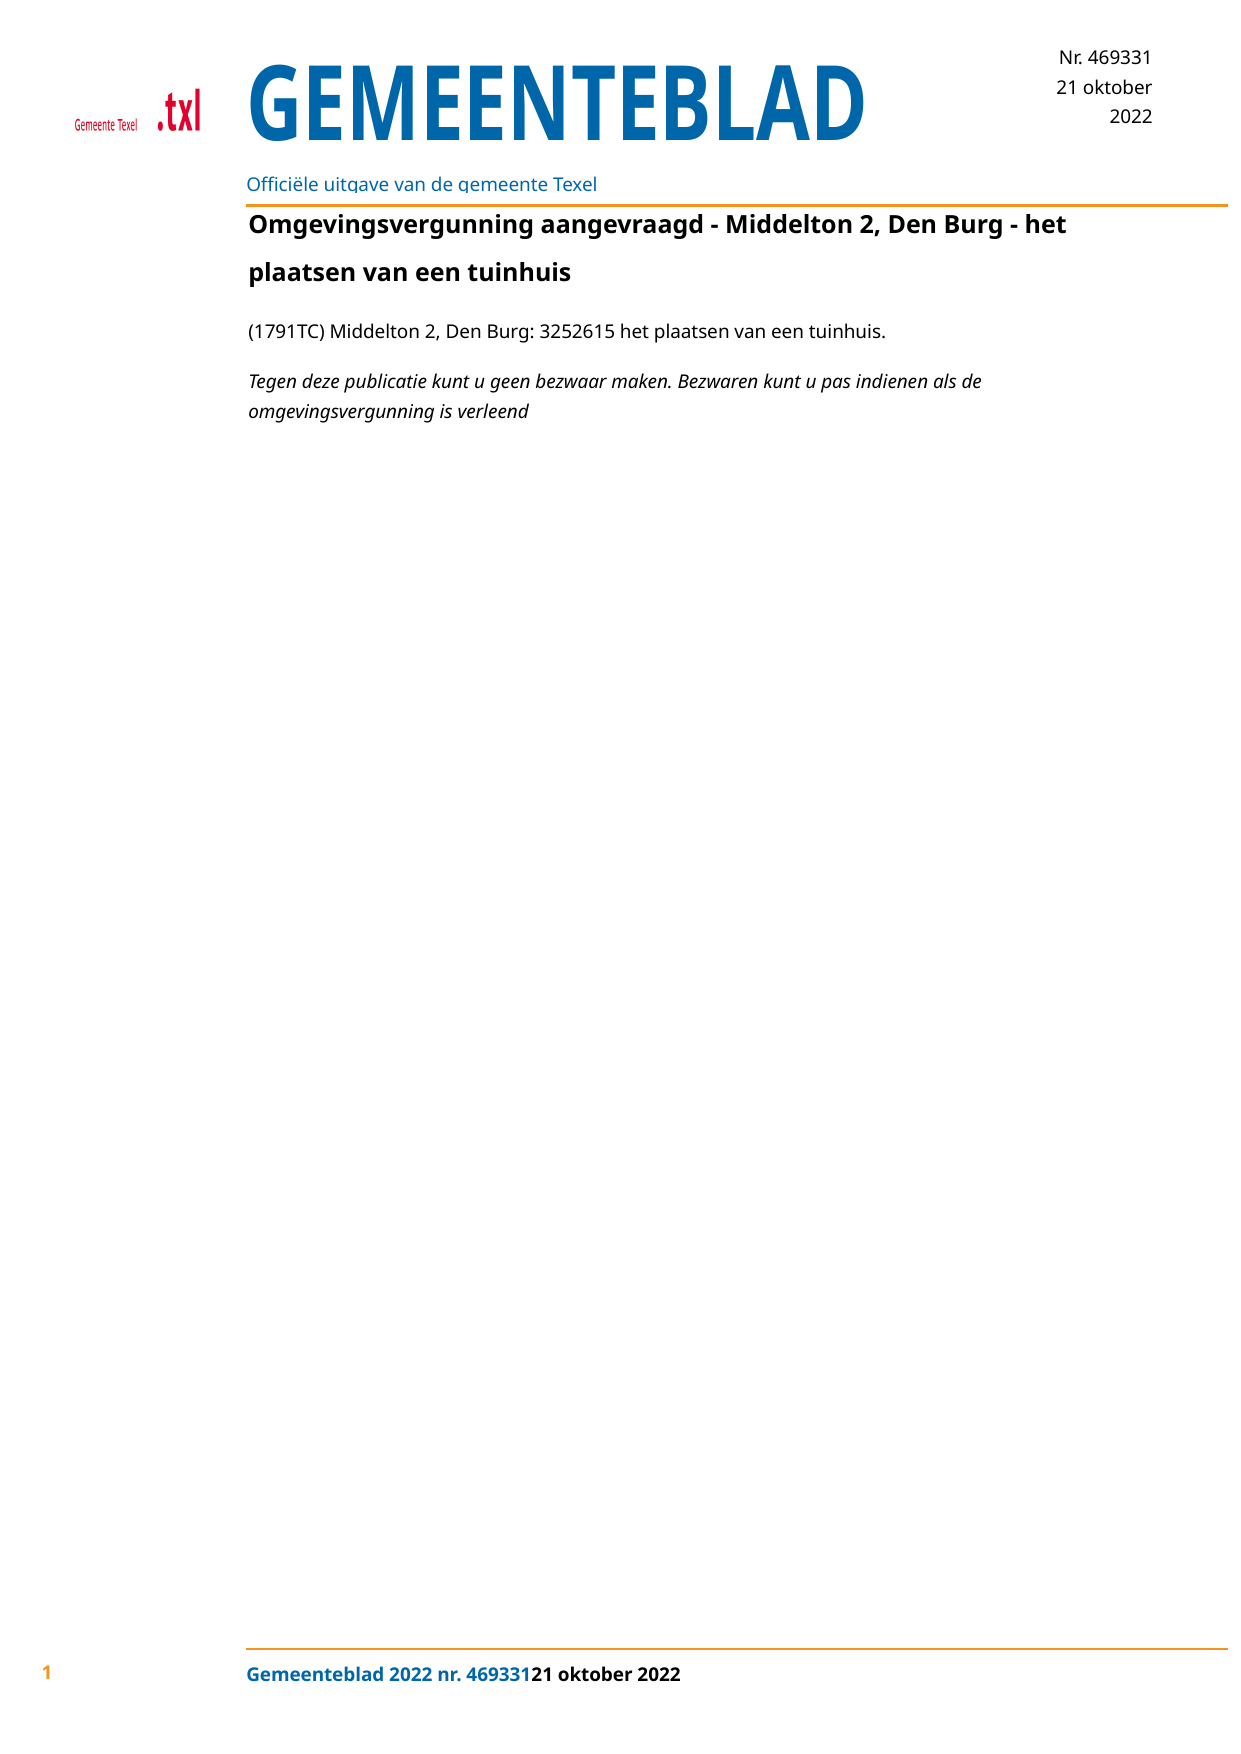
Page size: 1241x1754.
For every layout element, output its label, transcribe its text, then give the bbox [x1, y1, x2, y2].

text Omgevingsvergunning aangevraagd - Middelton 2, Den Burg - het plaatsen van een tuinhuis [248, 207, 1152, 288]
picture [41, 47, 231, 172]
text Tegen deze publicatie kunt u geen bezwaar maken. Bezwaren kunt u pas indienen als de omgevingsvergunning is verleend [248, 368, 1152, 424]
text (1791TC) Middelton 2, Den Burg: 3252615 het plaatsen van een tuinhuis. [248, 318, 1152, 344]
